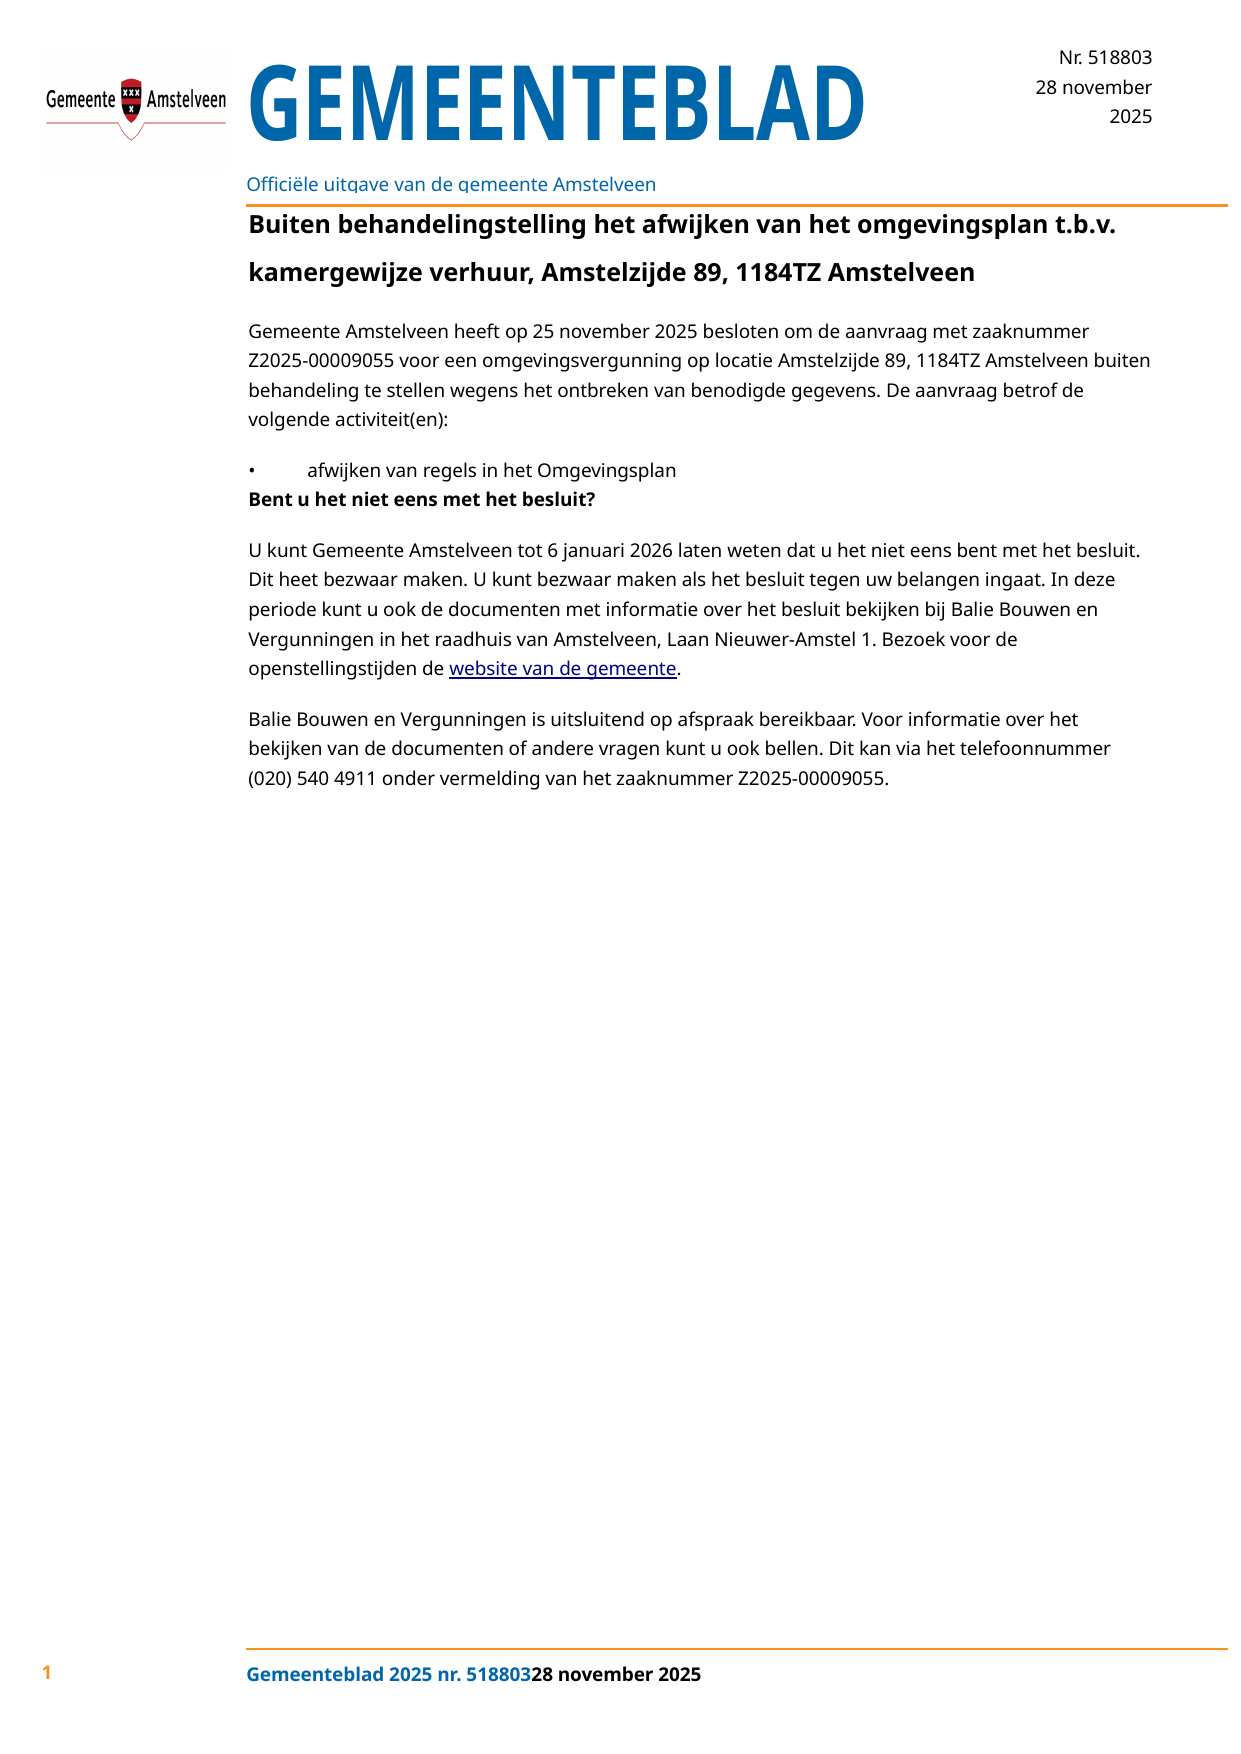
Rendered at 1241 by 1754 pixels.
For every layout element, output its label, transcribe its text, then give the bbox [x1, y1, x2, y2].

text Buiten behandelingstelling het afwijken van het omgevingsplan t.b.v. kamergewijze verhuur, Amstelzijde 89, 1184TZ Amstelveen [248, 207, 1152, 288]
text U kunt Gemeente Amstelveen tot 6 januari 2026 laten weten dat u het niet eens bent met het besluit. Dit heet bezwaar maken. U kunt bezwaar maken als het besluit tegen uw belangen ingaat. In deze periode kunt u ook de documenten met informatie over het besluit bekijken bij Balie Bouwen en Vergunningen in het raadhuis van Amstelveen, Laan Nieuwer-Amstel 1. Bezoek voor de openstellingstijden de website van de gemeente. [248, 537, 1152, 681]
text Balie Bouwen en Vergunningen is uitsluitend op afspraak bereikbaar. Voor informatie over het bekijken van de documenten of andere vragen kunt u ook bellen. Dit kan via het telefoonnummer (020) 540 4911 onder vermelding van het zaaknummer Z2025-00009055. [248, 706, 1152, 791]
text Gemeente Amstelveen heeft op 25 november 2025 besloten om de aanvraag met zaaknummer Z2025-00009055 voor een omgevingsvergunning op locatie Amstelzijde 89, 1184TZ Amstelveen buiten behandeling te stellen wegens het ontbreken van benodigde gegevens. De aanvraag betrof de volgende activiteit(en): [248, 318, 1152, 432]
list afwijken van regels in het Omgevingsplan [248, 457, 1152, 483]
picture [41, 47, 231, 172]
text Bent u het niet eens met het besluit? [248, 487, 1152, 512]
